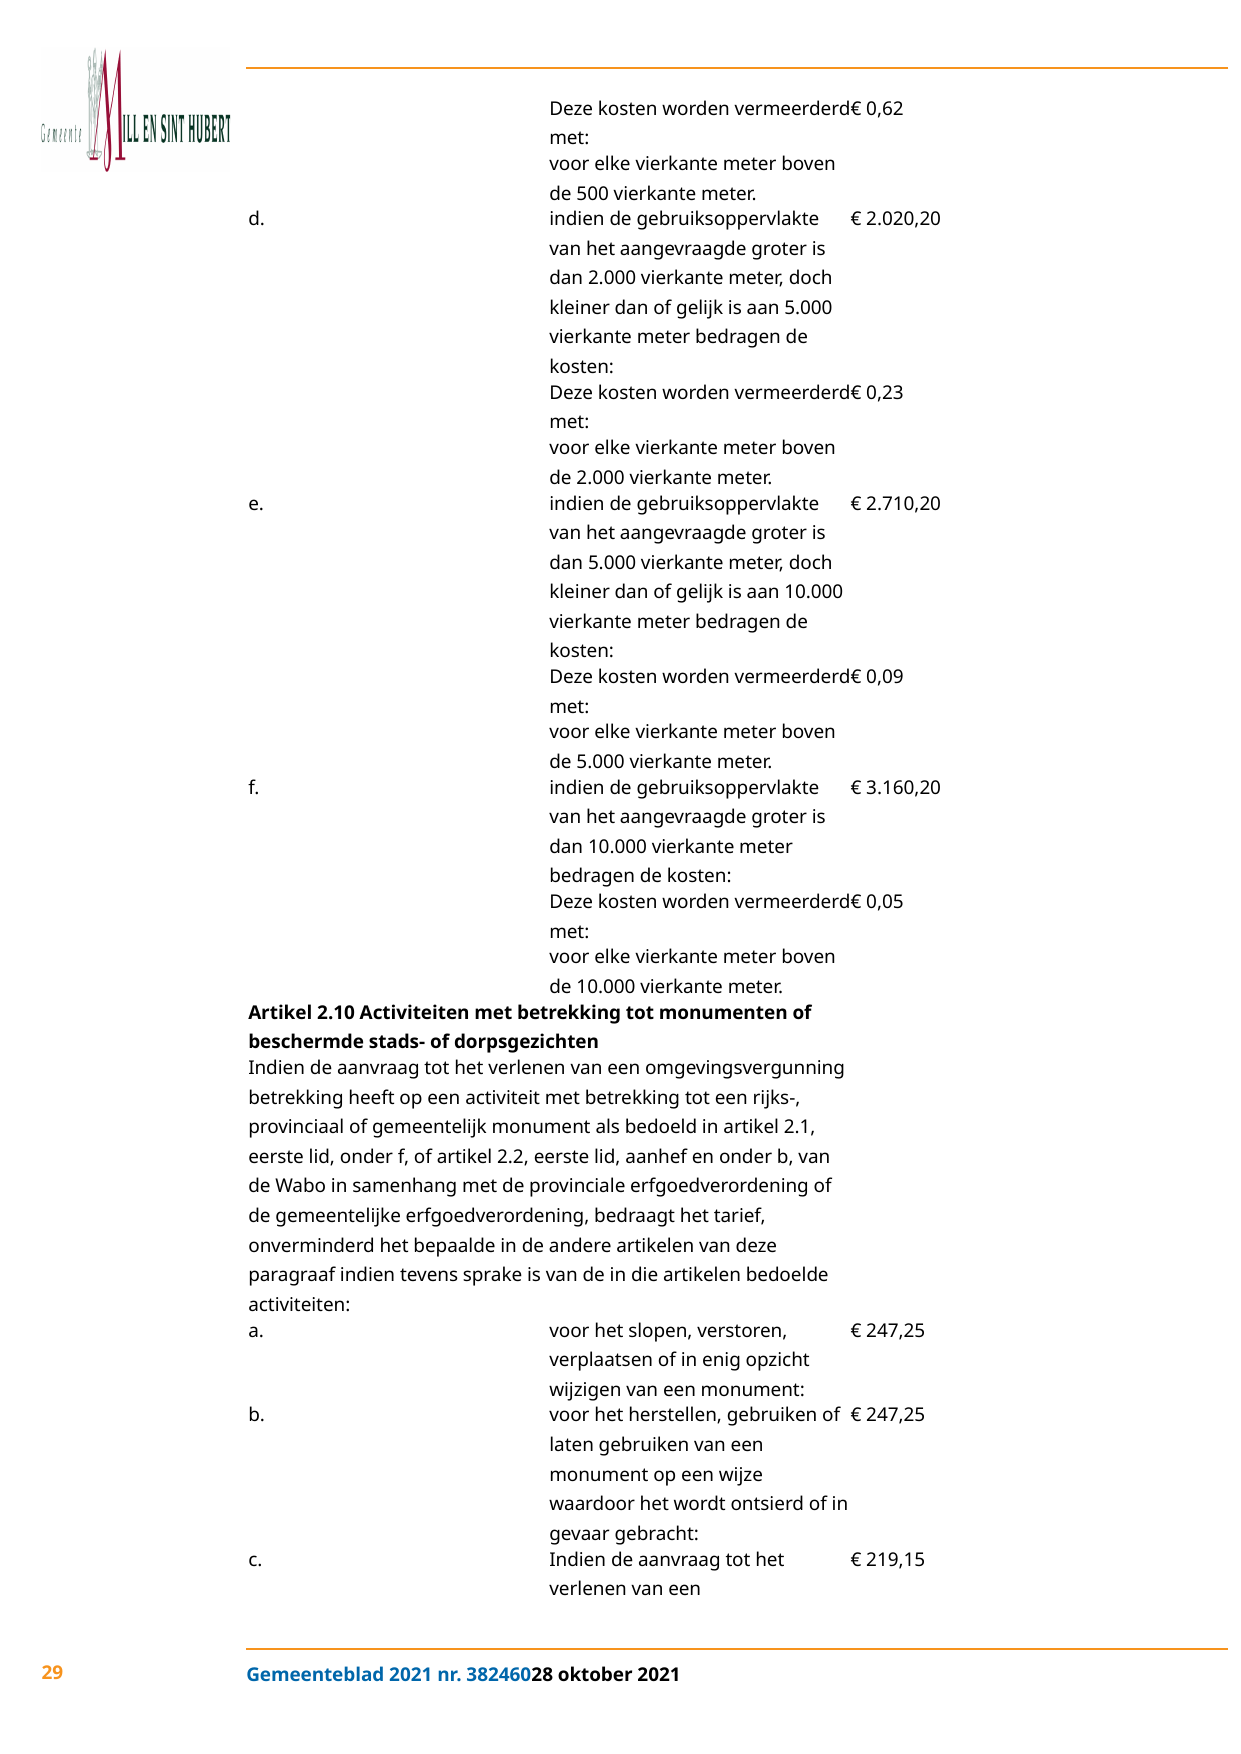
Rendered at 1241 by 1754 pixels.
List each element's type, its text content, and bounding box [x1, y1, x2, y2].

table_cell f. [248, 774, 549, 888]
table_cell [248, 944, 549, 999]
table_cell Artikel 2.10 Activiteiten met betrekking tot monumenten of beschermde stads- of dorpsgezichten [248, 999, 850, 1054]
table_cell c. [248, 1546, 549, 1601]
table_cell voor het slopen, verstoren, verplaatsen of in enig opzicht wijzigen van een monument: [549, 1317, 850, 1402]
table_cell voor elke vierkante meter boven de 500 vierkante meter. [549, 150, 850, 205]
table_cell € 219,15 [850, 1546, 1152, 1601]
table_cell [850, 150, 1152, 205]
table_cell indien de gebruiksoppervlakte van het aangevraagde groter is dan 5.000 vierkante meter, doch kleiner dan of gelijk is aan 10.000 vierkante meter bedragen de kosten: [549, 490, 850, 663]
table_cell Deze kosten worden vermeerderd met: [549, 95, 850, 150]
picture [41, 47, 231, 172]
table_cell € 3.160,20 [850, 774, 1152, 888]
table_cell € 247,25 [850, 1402, 1152, 1546]
table_cell indien de gebruiksoppervlakte van het aangevraagde groter is dan 10.000 vierkante meter bedragen de kosten: [549, 774, 850, 888]
table_cell € 0,09 [850, 663, 1152, 719]
table_cell [850, 944, 1152, 999]
table_cell [850, 719, 1152, 774]
table_cell voor elke vierkante meter boven de 10.000 vierkante meter. [549, 944, 850, 999]
table_cell Indien de aanvraag tot het verlenen van een omgevingsvergunning betrekking heeft op een activiteit met betrekking tot een rijks-, provinciaal of gemeentelijk monument als bedoeld in artikel 2.1, eerste lid, onder f, of artikel 2.2, eerste lid, aanhef en onder b, van de Wabo in samenhang met de provinciale erfgoedverordening of de gemeentelijke erfgoedverordening, bedraagt het tarief, onverminderd het bepaalde in de andere artikelen van deze paragraaf indien tevens sprake is van de in die artikelen bedoelde activiteiten: [248, 1054, 850, 1317]
table_cell [850, 434, 1152, 490]
table_cell Indien de aanvraag tot het verlenen van een [549, 1546, 850, 1601]
table_cell [850, 999, 1152, 1054]
table_cell Deze kosten worden vermeerderd met: [549, 379, 850, 434]
table_cell [248, 434, 549, 490]
table_cell e. [248, 490, 549, 663]
table_cell voor elke vierkante meter boven de 5.000 vierkante meter. [549, 719, 850, 774]
table_cell € 0,05 [850, 889, 1152, 944]
table_cell a. [248, 1317, 549, 1402]
table_cell b. [248, 1402, 549, 1546]
table_cell € 247,25 [850, 1317, 1152, 1402]
table_cell [248, 663, 549, 719]
table_cell indien de gebruiksoppervlakte van het aangevraagde groter is dan 2.000 vierkante meter, doch kleiner dan of gelijk is aan 5.000 vierkante meter bedragen de kosten: [549, 205, 850, 379]
table_cell [248, 150, 549, 205]
table_cell [248, 379, 549, 434]
table_cell € 2.710,20 [850, 490, 1152, 663]
table_cell [248, 719, 549, 774]
table_cell voor het herstellen, gebruiken of laten gebruiken van een monument op een wijze waardoor het wordt ontsierd of in gevaar gebracht: [549, 1402, 850, 1546]
table_cell € 0,23 [850, 379, 1152, 434]
table_cell [248, 889, 549, 944]
table_cell Deze kosten worden vermeerderd met: [549, 889, 850, 944]
table_cell d. [248, 205, 549, 379]
table_cell [850, 1054, 1152, 1317]
table_cell voor elke vierkante meter boven de 2.000 vierkante meter. [549, 434, 850, 490]
table_cell [248, 95, 549, 150]
table_cell € 2.020,20 [850, 205, 1152, 379]
table_cell Deze kosten worden vermeerderd met: [549, 663, 850, 719]
table_cell € 0,62 [850, 95, 1152, 150]
